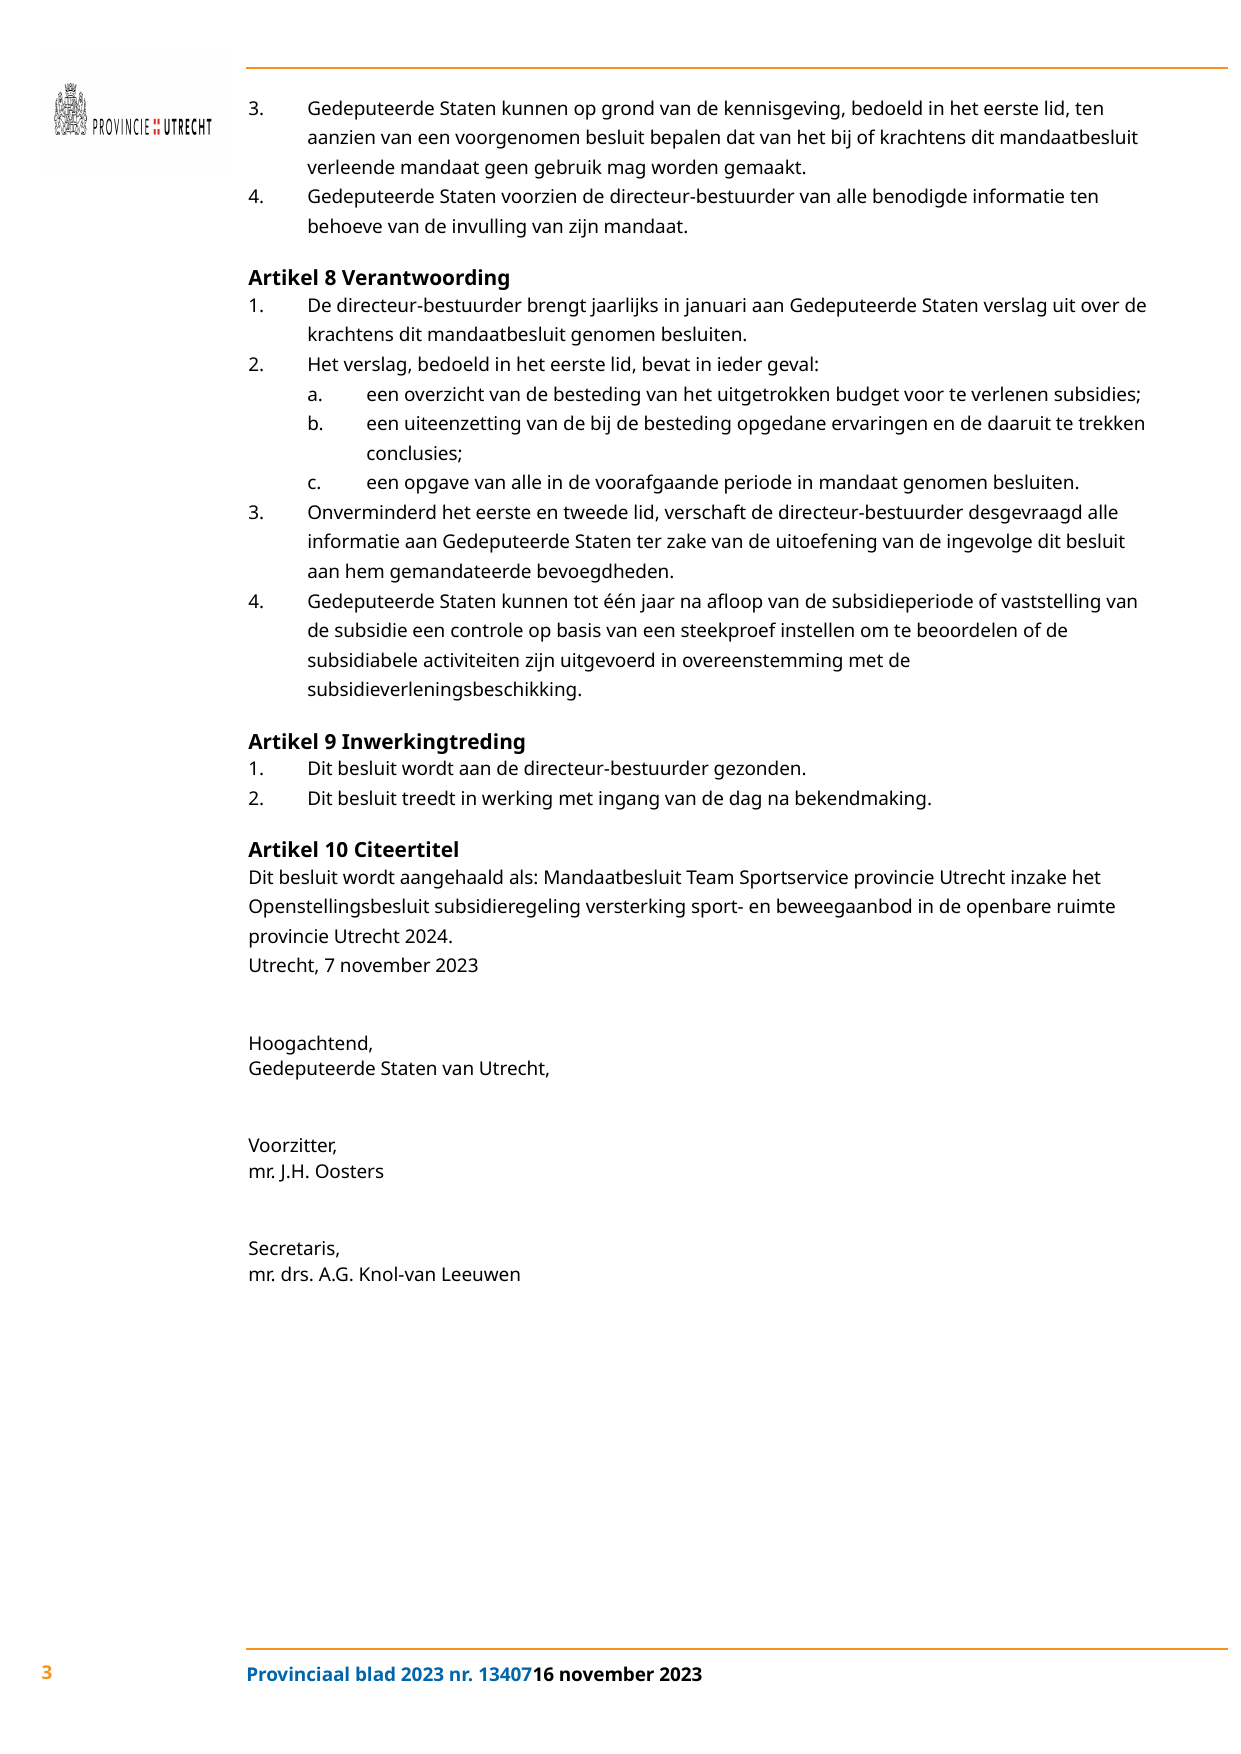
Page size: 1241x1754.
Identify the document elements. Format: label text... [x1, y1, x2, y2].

text Dit besluit wordt aangehaald als: Mandaatbesluit Team Sportservice provincie Utrecht inzake het Openstellingsbesluit subsidieregeling versterking sport- en beweegaanbod in de openbare ruimte provincie Utrecht 2024. [248, 864, 1152, 949]
text Utrecht, 7 november 2023 [248, 953, 1152, 978]
text Voorzitter, [248, 1133, 1152, 1158]
list Gedeputeerde Staten kunnen op grond van de kennisgeving, bedoeld in het eerste lid, ten aanzien van een voorgenomen besluit bepalen dat van het bij of krachtens dit mandaatbesluit verleende mandaat geen gebruik mag worden gemaakt. [248, 95, 1152, 180]
list een uiteenzetting van de bij de besteding opgedane ervaringen en de daaruit te trekken conclusies; [307, 410, 1152, 466]
list Gedeputeerde Staten kunnen tot één jaar na afloop van de subsidieperiode of vaststelling van de subsidie een controle op basis van een steekproef instellen om te beoordelen of de subsidiabele activiteiten zijn uitgevoerd in overeenstemming met de subsidieverleningsbeschikking. [248, 588, 1152, 702]
list Het verslag, bedoeld in het eerste lid, bevat in ieder geval: [248, 351, 1152, 377]
text Hoogachtend, [248, 1030, 1152, 1056]
list Dit besluit treedt in werking met ingang van de dag na bekendmaking. [248, 785, 1152, 811]
list Onverminderd het eerste en tweede lid, verschaft de directeur-bestuurder desgevraagd alle informatie aan Gedeputeerde Staten ter zake van de uitoefening van de ingevolge dit besluit aan hem gemandateerde bevoegdheden. [248, 499, 1152, 584]
list Dit besluit wordt aan de directeur-bestuurder gezonden. [248, 755, 1152, 781]
picture [41, 47, 231, 172]
text mr. J.H. Oosters [248, 1158, 1152, 1184]
text Artikel 10 Citeertitel [248, 835, 1152, 864]
list De directeur-bestuurder brengt jaarlijks in januari aan Gedeputeerde Staten verslag uit over de krachtens dit mandaatbesluit genomen besluiten. [248, 292, 1152, 347]
text Secretaris, [248, 1236, 1152, 1261]
text Gedeputeerde Staten van Utrecht, [248, 1056, 1152, 1081]
list Gedeputeerde Staten voorzien de directeur-bestuurder van alle benodigde informatie ten behoeve van de invulling van zijn mandaat. [248, 183, 1152, 239]
text mr. drs. A.G. Knol-van Leeuwen [248, 1261, 1152, 1287]
list een overzicht van de besteding van het uitgetrokken budget voor te verlenen subsidies; [307, 381, 1152, 406]
text Artikel 9 Inwerkingtreding [248, 727, 1152, 755]
list een opgave van alle in de voorafgaande periode in mandaat genomen besluiten. [307, 469, 1152, 495]
text Artikel 8 Verantwoording [248, 263, 1152, 292]
